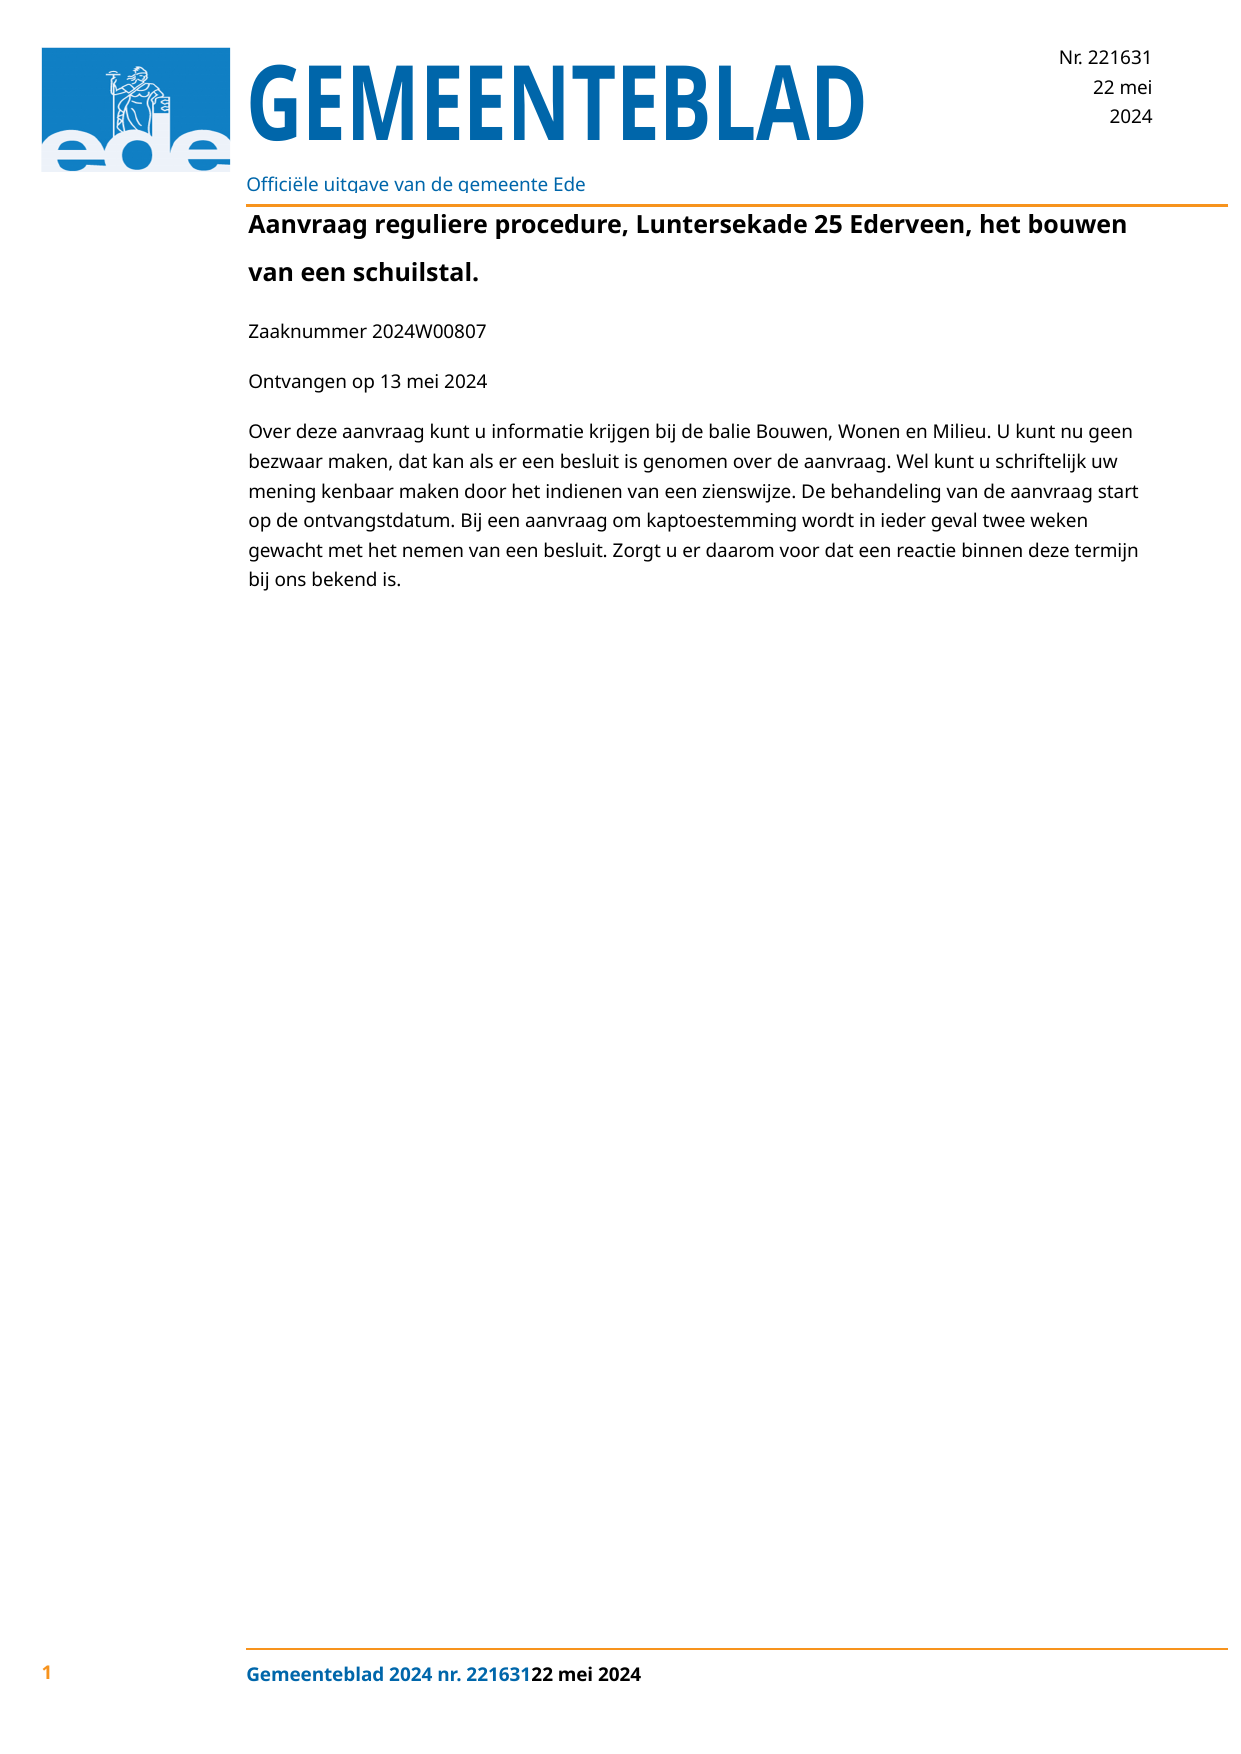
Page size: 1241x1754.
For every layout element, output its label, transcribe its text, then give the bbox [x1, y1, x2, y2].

picture [41, 47, 231, 172]
text Zaaknummer 2024W00807 [248, 318, 1152, 344]
text Over deze aanvraag kunt u informatie krijgen bij de balie Bouwen, Wonen en Milieu. U kunt nu geen bezwaar maken, dat kan als er een besluit is genomen over de aanvraag. Wel kunt u schriftelijk uw mening kenbaar maken door het indienen van een zienswijze. De behandeling van de aanvraag start op de ontvangstdatum. Bij een aanvraag om kaptoestemming wordt in ieder geval twee weken gewacht met het nemen van een besluit. Zorgt u er daarom voor dat een reactie binnen deze termijn bij ons bekend is. [248, 419, 1152, 592]
text Aanvraag reguliere procedure, Luntersekade 25 Ederveen, het bouwen van een schuilstal. [248, 207, 1152, 288]
text Ontvangen op 13 mei 2024 [248, 368, 1152, 394]
